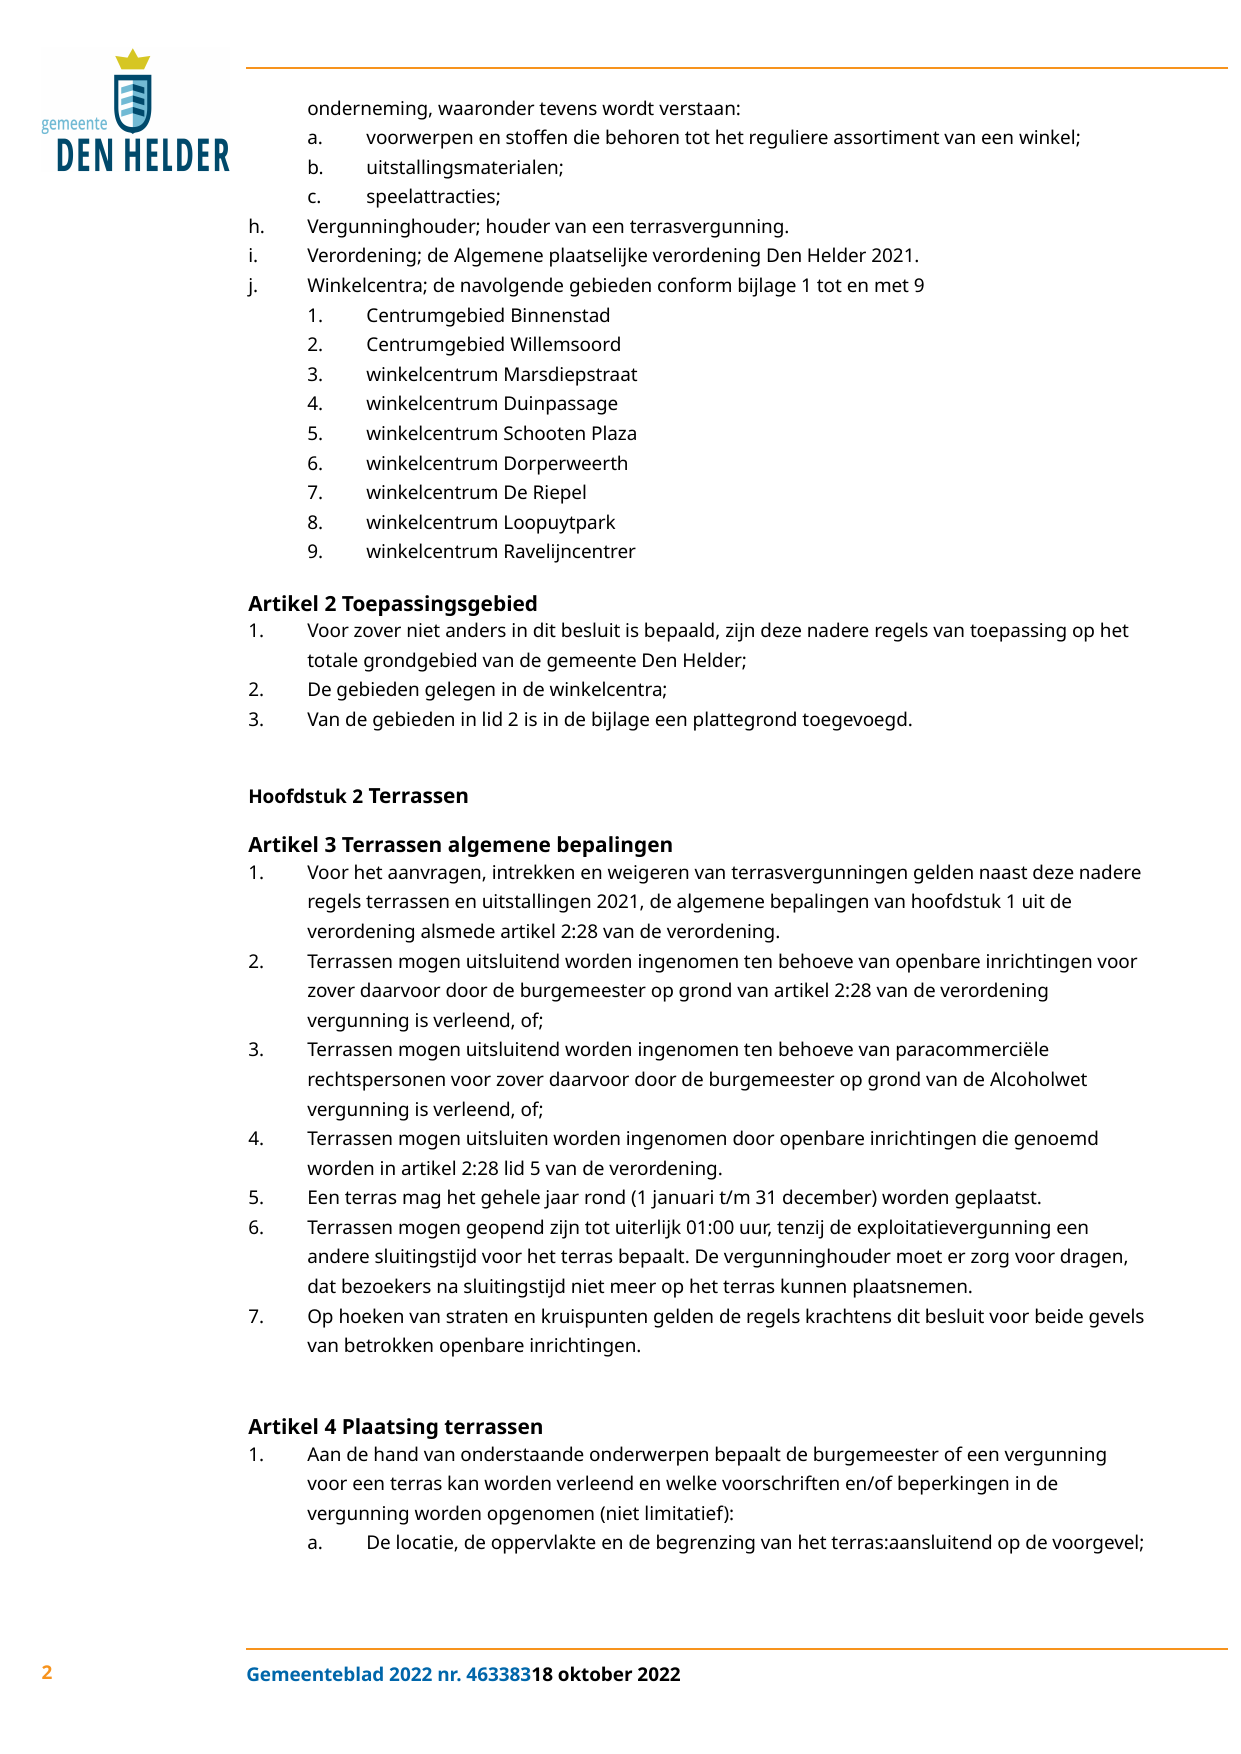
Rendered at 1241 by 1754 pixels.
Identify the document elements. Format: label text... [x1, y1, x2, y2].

list speelattracties; [307, 183, 1152, 209]
list winkelcentrum Loopuytpark [307, 509, 1152, 535]
list voorwerpen en stoffen die behoren tot het reguliere assortiment van een winkel; [307, 124, 1152, 150]
list Terrassen mogen geopend zijn tot uiterlijk 01:00 uur, tenzij de exploitatievergunning een andere sluitingstijd voor het terras bepaalt. De vergunninghouder moet er zorg voor dragen, dat bezoekers na sluitingstijd niet meer op het terras kunnen plaatsnemen. [248, 1214, 1152, 1299]
text Artikel 2 Toepassingsgebied [248, 589, 1152, 617]
list De gebieden gelegen in de winkelcentra; [248, 677, 1152, 702]
list Op hoeken van straten en kruispunten gelden de regels krachtens dit besluit voor beide gevels van betrokken openbare inrichtingen. [248, 1303, 1152, 1358]
list Een terras mag het gehele jaar rond (1 januari t/m 31 december) worden geplaatst. [248, 1184, 1152, 1210]
text Artikel 3 Terrassen algemene bepalingen [248, 831, 1152, 859]
list Van de gebieden in lid 2 is in de bijlage een plattegrond toegevoegd. [248, 706, 1152, 732]
picture [220, 160, 224, 172]
picture [182, 144, 187, 165]
list winkelcentrum Ravelijncentrer [307, 538, 1152, 564]
picture [41, 47, 231, 172]
list Voor zover niet anders in dit besluit is bepaald, zijn deze nadere regels van toepassing op het totale grondgebied van de gemeente Den Helder; [248, 617, 1152, 673]
list Terrassen mogen uitsluitend worden ingenomen ten behoeve van paracommerciële rechtspersonen voor zover daarvoor door de burgemeester op grond van de Alcoholwet vergunning is verleend, of; [248, 1037, 1152, 1121]
list Aan de hand van onderstaande onderwerpen bepaalt de burgemeester of een vergunning voor een terras kan worden verleend en welke voorschriften en/of beperkingen in de vergunning worden opgenomen (niet limitatief): [248, 1441, 1152, 1526]
text Artikel 4 Plaatsing terrassen [248, 1412, 1152, 1441]
list Winkelcentra; de navolgende gebieden conform bijlage 1 tot en met 9 [248, 272, 1152, 298]
list Centrumgebied Binnenstad [307, 302, 1152, 328]
picture [130, 157, 135, 172]
list uitstallingsmaterialen; [307, 154, 1152, 180]
list Centrumgebied Willemsoord [307, 331, 1152, 357]
list winkelcentrum Dorperweerth [307, 450, 1152, 476]
list winkelcentrum Marsdiepstraat [307, 361, 1152, 387]
list onderneming, waaronder tevens wordt verstaan: [248, 95, 1152, 121]
picture [63, 144, 68, 165]
picture [100, 154, 106, 172]
list winkelcentrum De Riepel [307, 479, 1152, 505]
list Verordening; de Algemene plaatselijke verordening Den Helder 2021. [248, 243, 1152, 268]
list Vergunninghouder; houder van een terrasvergunning. [248, 213, 1152, 239]
list winkelcentrum Schooten Plaza [307, 420, 1152, 446]
list Voor het aanvragen, intrekken en weigeren van terrasvergunningen gelden naast deze nadere regels terrassen en uitstallingen 2021, de algemene bepalingen van hoofdstuk 1 uit de verordening alsmede artikel 2:28 van de verordening. [248, 859, 1152, 944]
list Terrassen mogen uitsluitend worden ingenomen ten behoeve van openbare inrichtingen voor zover daarvoor door de burgemeester op grond van artikel 2:28 van de verordening vergunning is verleend, of; [248, 948, 1152, 1033]
text Hoofdstuk 2 Terrassen [248, 781, 1152, 810]
list winkelcentrum Duinpassage [307, 391, 1152, 416]
list De locatie, de oppervlakte en de begrenzing van het terras:aansluitend op de voorgevel; [307, 1529, 1152, 1555]
list Terrassen mogen uitsluiten worden ingenomen door openbare inrichtingen die genoemd worden in artikel 2:28 lid 5 van de verordening. [248, 1125, 1152, 1181]
